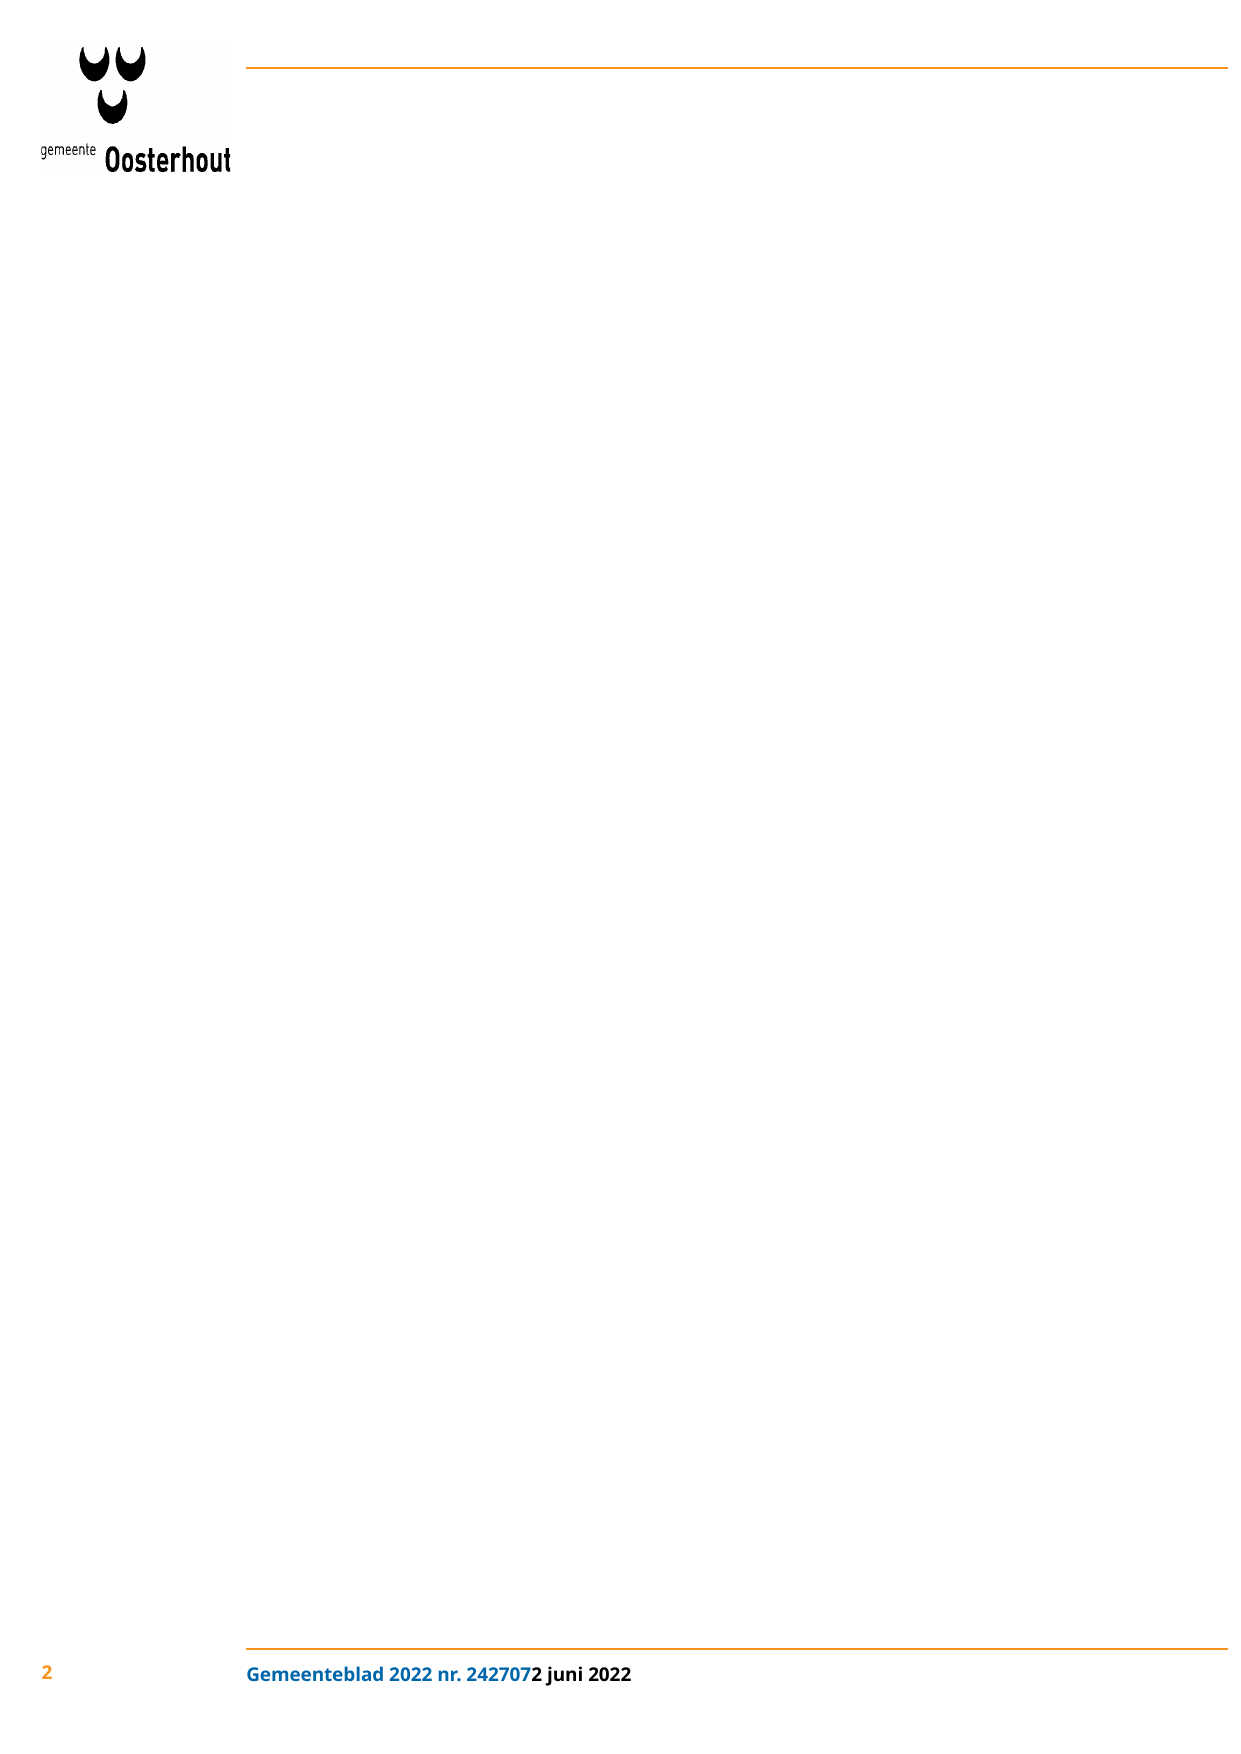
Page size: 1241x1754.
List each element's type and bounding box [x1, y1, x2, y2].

picture [41, 47, 231, 172]
